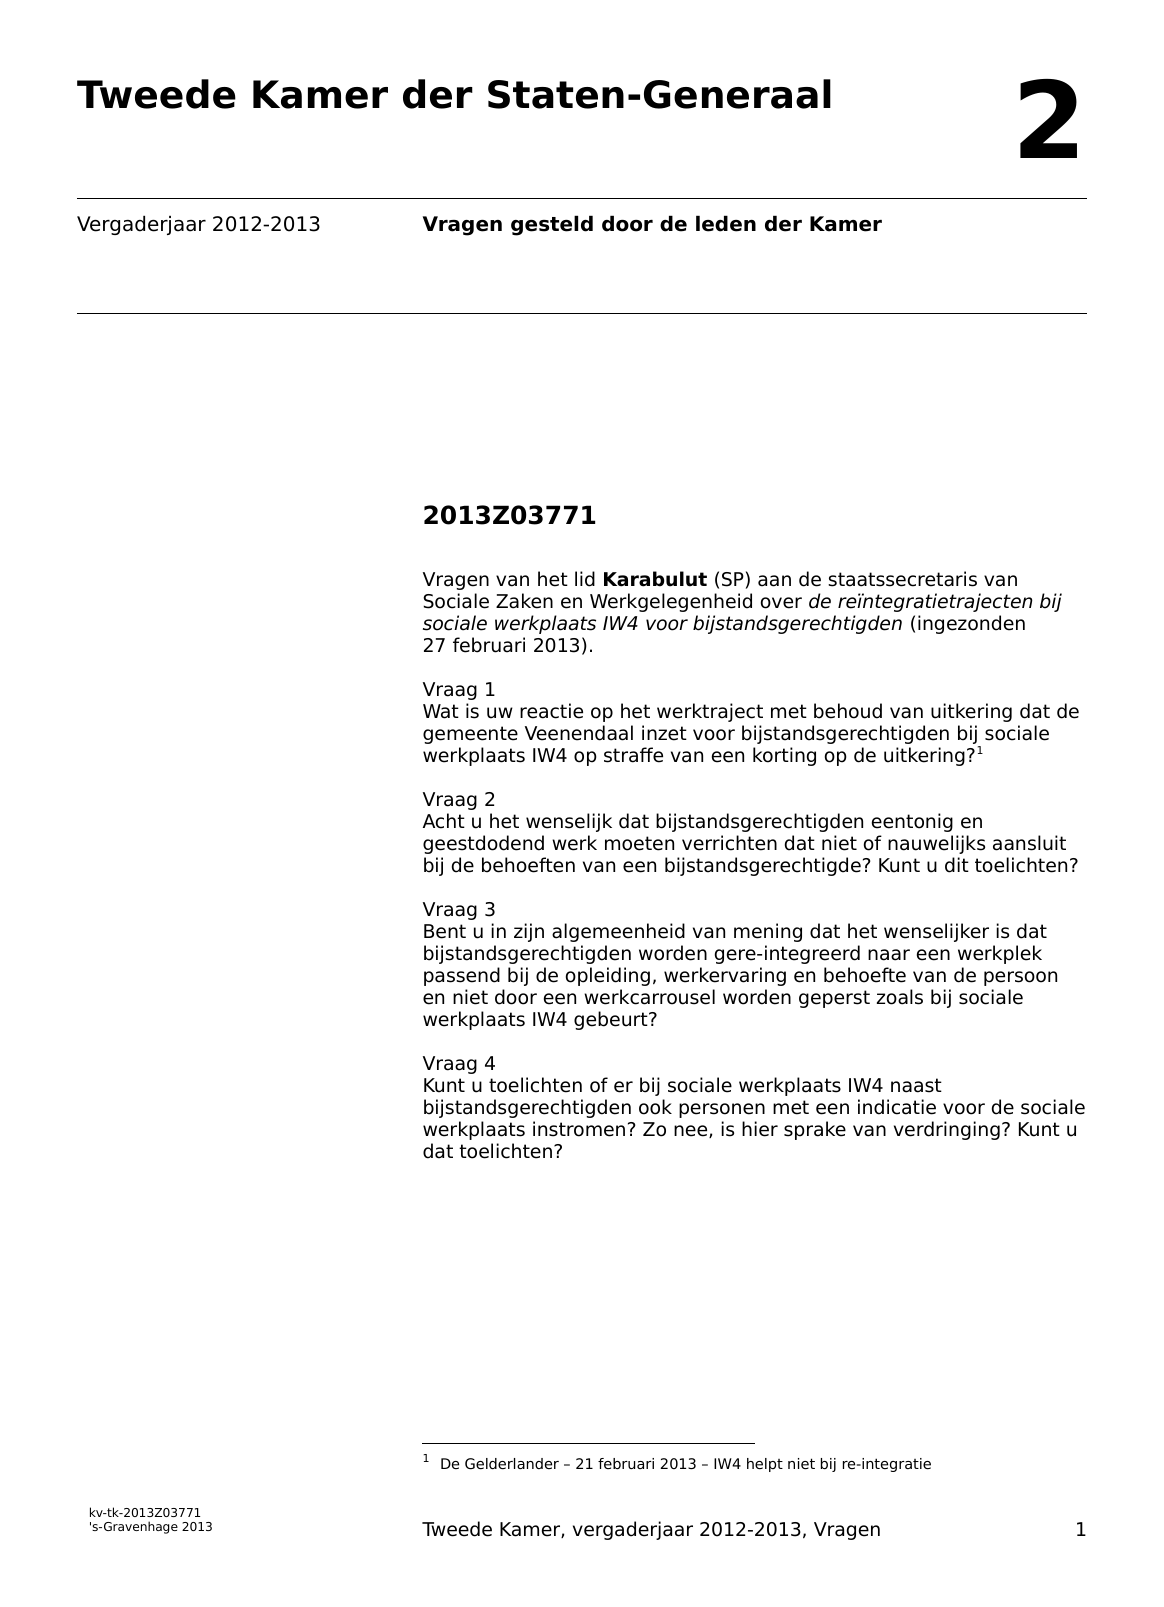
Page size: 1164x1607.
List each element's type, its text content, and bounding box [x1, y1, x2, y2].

text Wat is uw reactie op het werktraject met behoud van uitkering dat de gemeente Veenendaal inzet voor bijstandsgerechtigden bij sociale werkplaats IW4 op straffe van een korting op de uitkering? [422, 701, 1087, 767]
text Vraag 4 [422, 1053, 1087, 1075]
text De Gelderlander – 21 februari 2013 – IW4 helpt niet bij re-integratie [422, 1452, 1087, 1474]
text kv-tk-2013Z03771 [88, 1506, 323, 1520]
text Vraag 1 [422, 679, 1087, 701]
text Acht u het wenselijk dat bijstandsgerechtigden eentonig en geestdodend werk moeten verrichten dat niet of nauwelijks aansluit bij de behoeften van een bijstandsgerechtigde? Kunt u dit toelichten? [422, 811, 1087, 877]
table_cell Vragen gesteld door de leden der Kamer [422, 199, 1087, 313]
text 2013Z03771 [422, 501, 1087, 531]
text Vraag 2 [422, 789, 1087, 811]
text Bent u in zijn algemeenheid van mening dat het wenselijker is dat bijstandsgerechtigden worden gere-integreerd naar een werkplek passend bij de opleiding, werkervaring en behoefte van de persoon en niet door een werkcarrousel worden geperst zoals bij sociale werkplaats IW4 gebeurt? [422, 921, 1087, 1031]
table_cell Vergaderjaar 2012-2013 [77, 199, 422, 313]
text 's-Gravenhage 2013 [88, 1520, 323, 1534]
text Vraag 3 [422, 899, 1087, 921]
table_header Tweede Kamer der Staten-Generaal [77, 59, 886, 198]
text Kunt u toelichten of er bij sociale werkplaats IW4 naast bijstandsgerechtigden ook personen met een indicatie voor de sociale werkplaats instromen? Zo nee, is hier sprake van verdringing? Kunt u dat toelichten? [422, 1075, 1087, 1163]
table_header 2 [886, 59, 1087, 198]
text Vragen van het lid Karabulut (SP) aan de staatssecretaris van Sociale Zaken en Werkgelegenheid over de reïntegratietrajecten bij sociale werkplaats IW4 voor bijstandsgerechtigden (ingezonden 27 februari 2013). [422, 569, 1087, 657]
